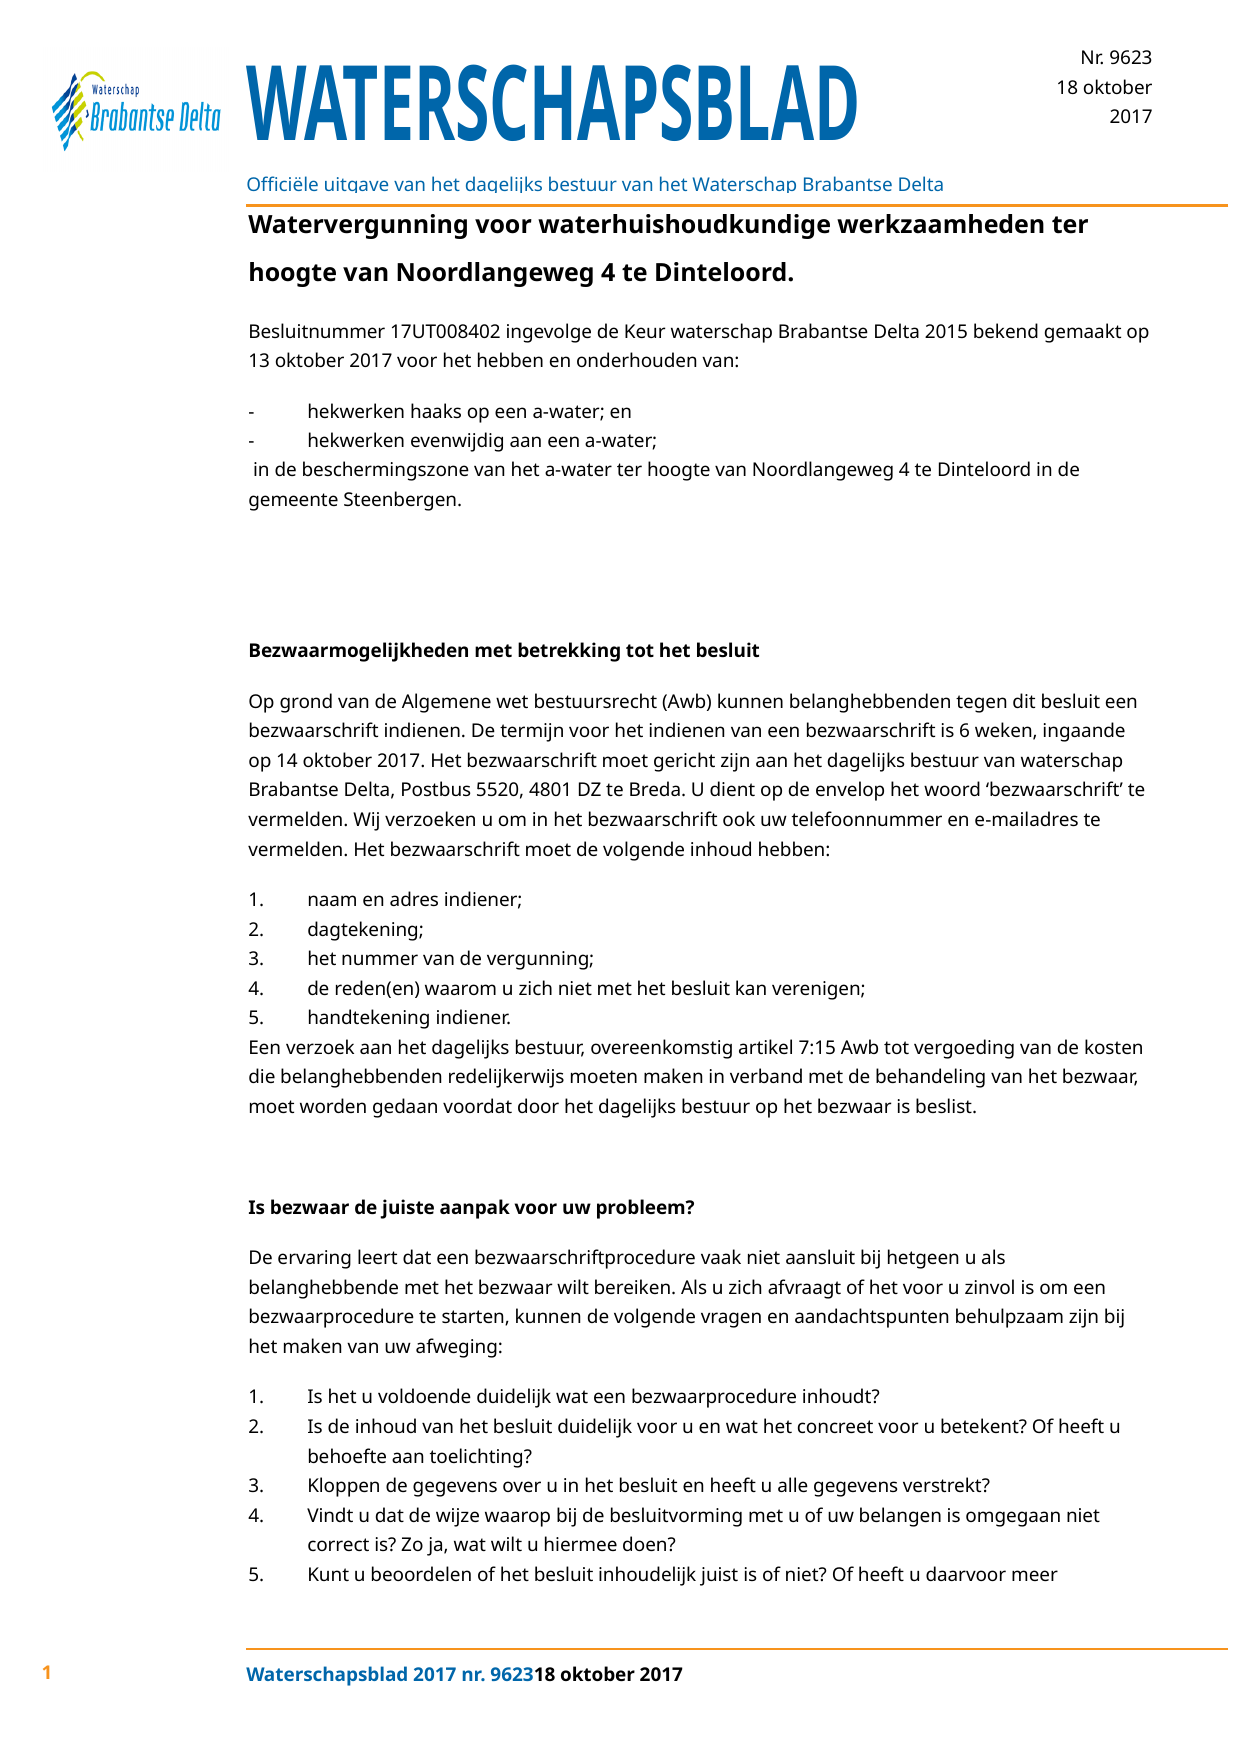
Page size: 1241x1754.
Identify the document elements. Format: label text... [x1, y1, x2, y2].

text Watervergunning voor waterhuishoudkundige werkzaamheden ter hoogte van Noordlangeweg 4 te Dinteloord. [248, 207, 1152, 288]
list Is de inhoud van het besluit duidelijk voor u en wat het concreet voor u betekent? Of heeft u behoefte aan toelichting? [248, 1413, 1152, 1468]
picture [41, 47, 231, 172]
text De ervaring leert dat een bezwaarschriftprocedure vaak niet aansluit bij hetgeen u als belanghebbende met het bezwaar wilt bereiken. Als u zich afvraagt of het voor u zinvol is om een bezwaarprocedure te starten, kunnen de volgende vragen en aandachtspunten behulpzaam zijn bij het maken van uw afweging: [248, 1244, 1152, 1359]
text Een verzoek aan het dagelijks bestuur, overeenkomstig artikel 7:15 Awb tot vergoeding van de kosten die belanghebbenden redelijkerwijs moeten maken in verband met de behandeling van het bezwaar, moet worden gedaan voordat door het dagelijks bestuur op het bezwaar is beslist. [248, 1034, 1152, 1119]
text in de beschermingszone van het a-water ter hoogte van Noordlangeweg 4 te Dinteloord in de gemeente Steenbergen. [248, 457, 1152, 512]
text Op grond van de Algemene wet bestuursrecht (Awb) kunnen belanghebbenden tegen dit besluit een bezwaarschrift indienen. De termijn voor het indienen van een bezwaarschrift is 6 weken, ingaande op 14 oktober 2017. Het bezwaarschrift moet gericht zijn aan het dagelijks bestuur van waterschap Brabantse Delta, Postbus 5520, 4801 DZ te Breda. U dient op de envelop het woord ‘bezwaarschrift’ te vermelden. Wij verzoeken u om in het bezwaarschrift ook uw telefoonnummer en e‑mailadres te vermelden. Het bezwaarschrift moet de volgende inhoud hebben: [248, 688, 1152, 861]
list dagtekening; [248, 916, 1152, 941]
list Is het u voldoende duidelijk wat een bezwaarprocedure inhoudt? [248, 1384, 1152, 1409]
list Kloppen de gegevens over u in het besluit en heeft u alle gegevens verstrekt? [248, 1472, 1152, 1498]
list het nummer van de vergunning; [248, 945, 1152, 971]
list Kunt u beoordelen of het besluit inhoudelijk juist is of niet? Of heeft u daarvoor meer [248, 1561, 1152, 1587]
list handtekening indiener. [248, 1004, 1152, 1030]
list Vindt u dat de wijze waarop bij de besluitvorming met u of uw belangen is omgegaan niet correct is? Zo ja, wat wilt u hiermee doen? [248, 1502, 1152, 1557]
list de reden(en) waarom u zich niet met het besluit kan verenigen; [248, 975, 1152, 1001]
text Is bezwaar de juiste aanpak voor uw probleem? [248, 1194, 1152, 1220]
table_header hekwerken haaks op een a-water; en hekwerken evenwijdig aan een a-water; [248, 398, 1152, 453]
list naam en adres indiener; [248, 886, 1152, 912]
text Bezwaarmogelijkheden met betrekking tot het besluit [248, 637, 1152, 663]
text Besluitnummer 17UT008402 ingevolge de Keur waterschap Brabantse Delta 2015 bekend gemaakt op 13 oktober 2017 voor het hebben en onderhouden van: [248, 318, 1152, 373]
